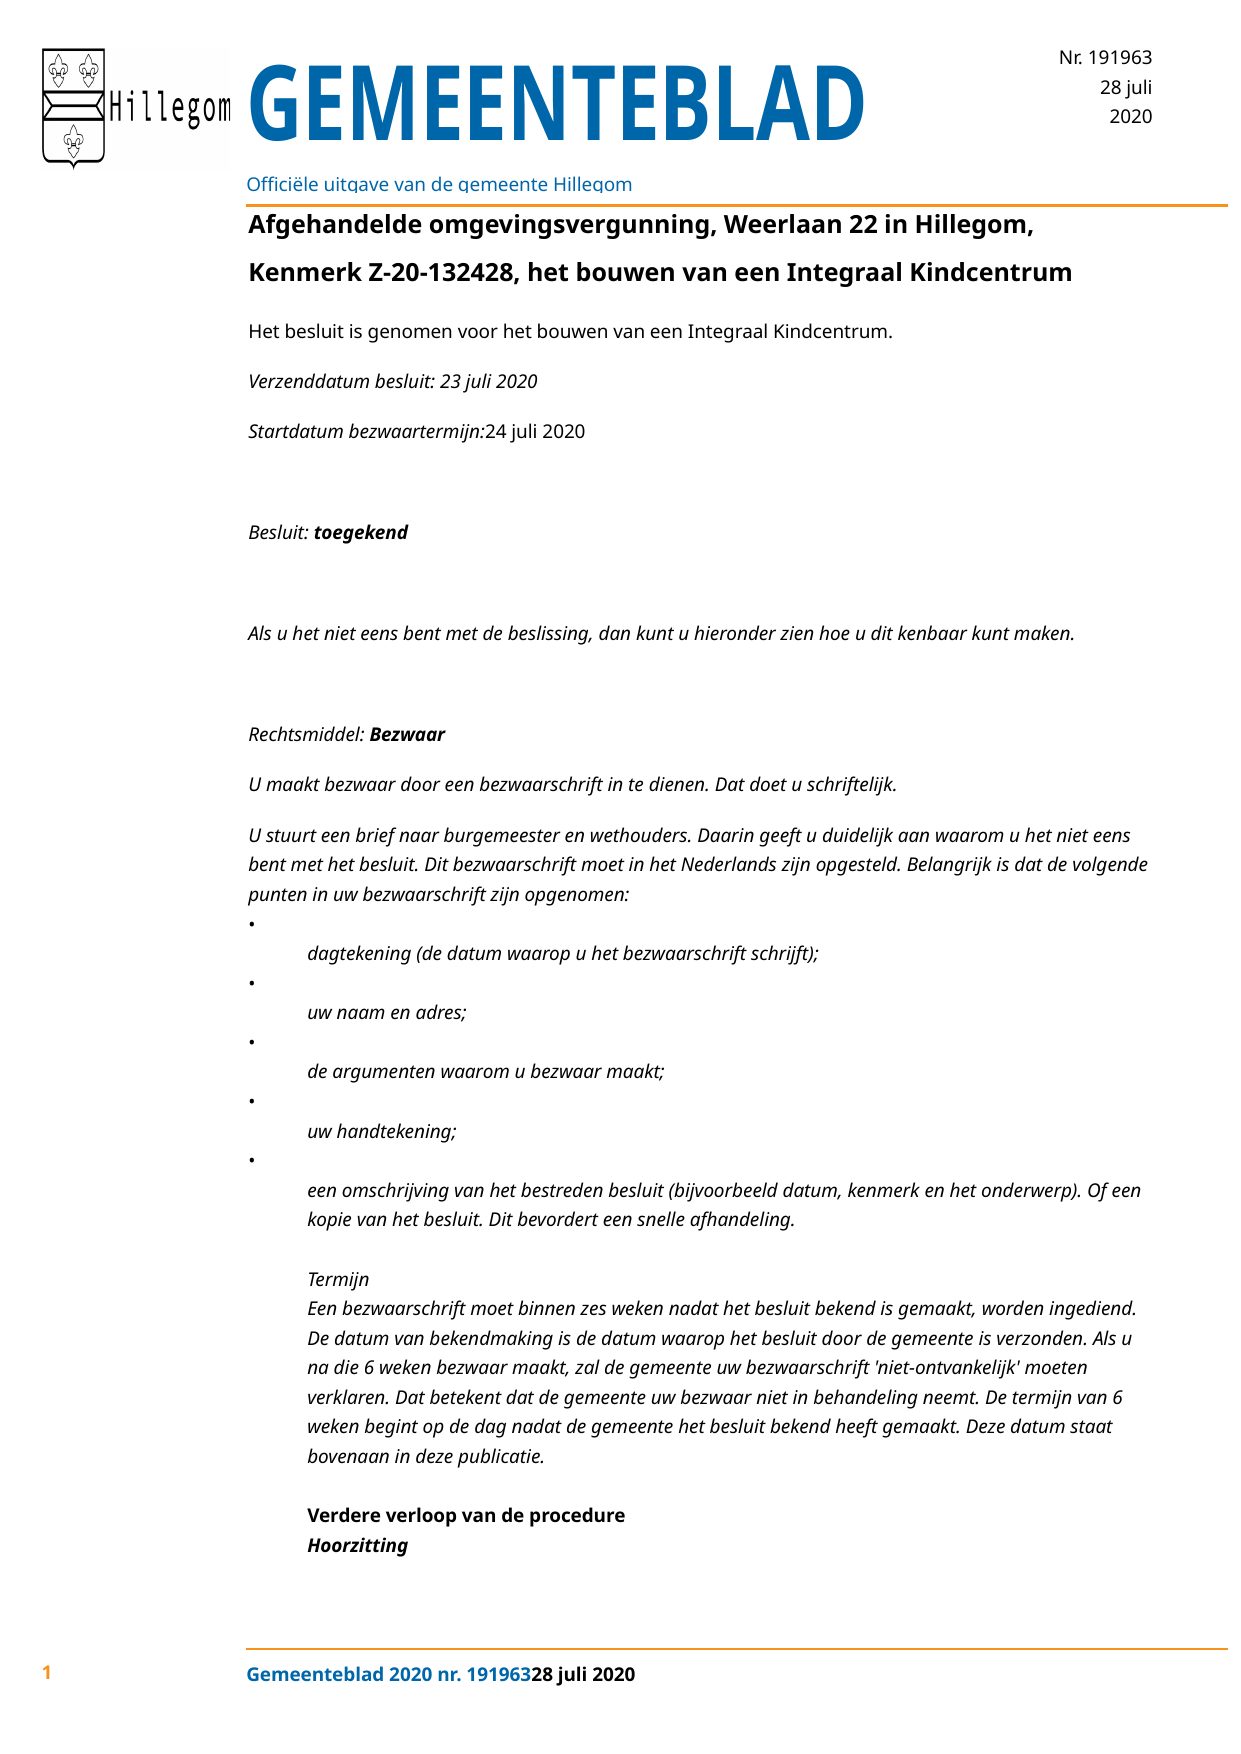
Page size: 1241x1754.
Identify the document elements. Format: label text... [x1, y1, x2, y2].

text Startdatum bezwaartermijn:24 juli 2020 [248, 419, 1152, 444]
text Rechtsmiddel: Bezwaar [248, 721, 1152, 747]
list Een bezwaarschrift moet binnen zes weken nadat het besluit bekend is gemaakt, worden ingediend. De datum van bekendmaking is de datum waarop het besluit door de gemeente is verzonden. Als u na die 6 weken bezwaar maakt, zal de gemeente uw bezwaarschrift 'niet-ontvankelijk' moeten verklaren. Dat betekent dat de gemeente uw bezwaar niet in behandeling neemt. De termijn van 6 weken begint op de dag nadat de gemeente het besluit bekend heeft gemaakt. Deze datum staat bovenaan in deze publicatie. [248, 1295, 1152, 1469]
list de argumenten waarom u bezwaar maakt; [248, 1059, 1152, 1084]
text Het besluit is genomen voor het bouwen van een Integraal Kindcentrum. [248, 318, 1152, 344]
list dagtekening (de datum waarop u het bezwaarschrift schrijft); [248, 940, 1152, 966]
list Verdere verloop van de procedure [248, 1502, 1152, 1528]
text Besluit: toegekend [248, 519, 1152, 545]
list een omschrijving van het bestreden besluit (bijvoorbeeld datum, kenmerk en het onderwerp). Of een kopie van het besluit. Dit bevordert een snelle afhandeling. [248, 1177, 1152, 1232]
text U maakt bezwaar door een bezwaarschrift in te dienen. Dat doet u schriftelijk. [248, 772, 1152, 797]
list Termijn [248, 1266, 1152, 1292]
list Hoorzitting [248, 1532, 1152, 1558]
text Verzenddatum besluit: 23 juli 2020 [248, 368, 1152, 394]
text Afgehandelde omgevingsvergunning, Weerlaan 22 in Hillegom, Kenmerk Z-20-132428, het bouwen van een Integraal Kindcentrum [248, 207, 1152, 288]
list uw naam en adres; [248, 999, 1152, 1025]
text Als u het niet eens bent met de beslissing, dan kunt u hieronder zien hoe u dit kenbaar kunt maken. [248, 620, 1152, 646]
list uw handtekening; [248, 1118, 1152, 1144]
text U stuurt een brief naar burgemeester en wethouders. Daarin geeft u duidelijk aan waarom u het niet eens bent met het besluit. Dit bezwaarschrift moet in het Nederlands zijn opgesteld. Belangrijk is dat de volgende punten in uw bezwaarschrift zijn opgenomen: [248, 822, 1152, 907]
picture [41, 47, 231, 172]
